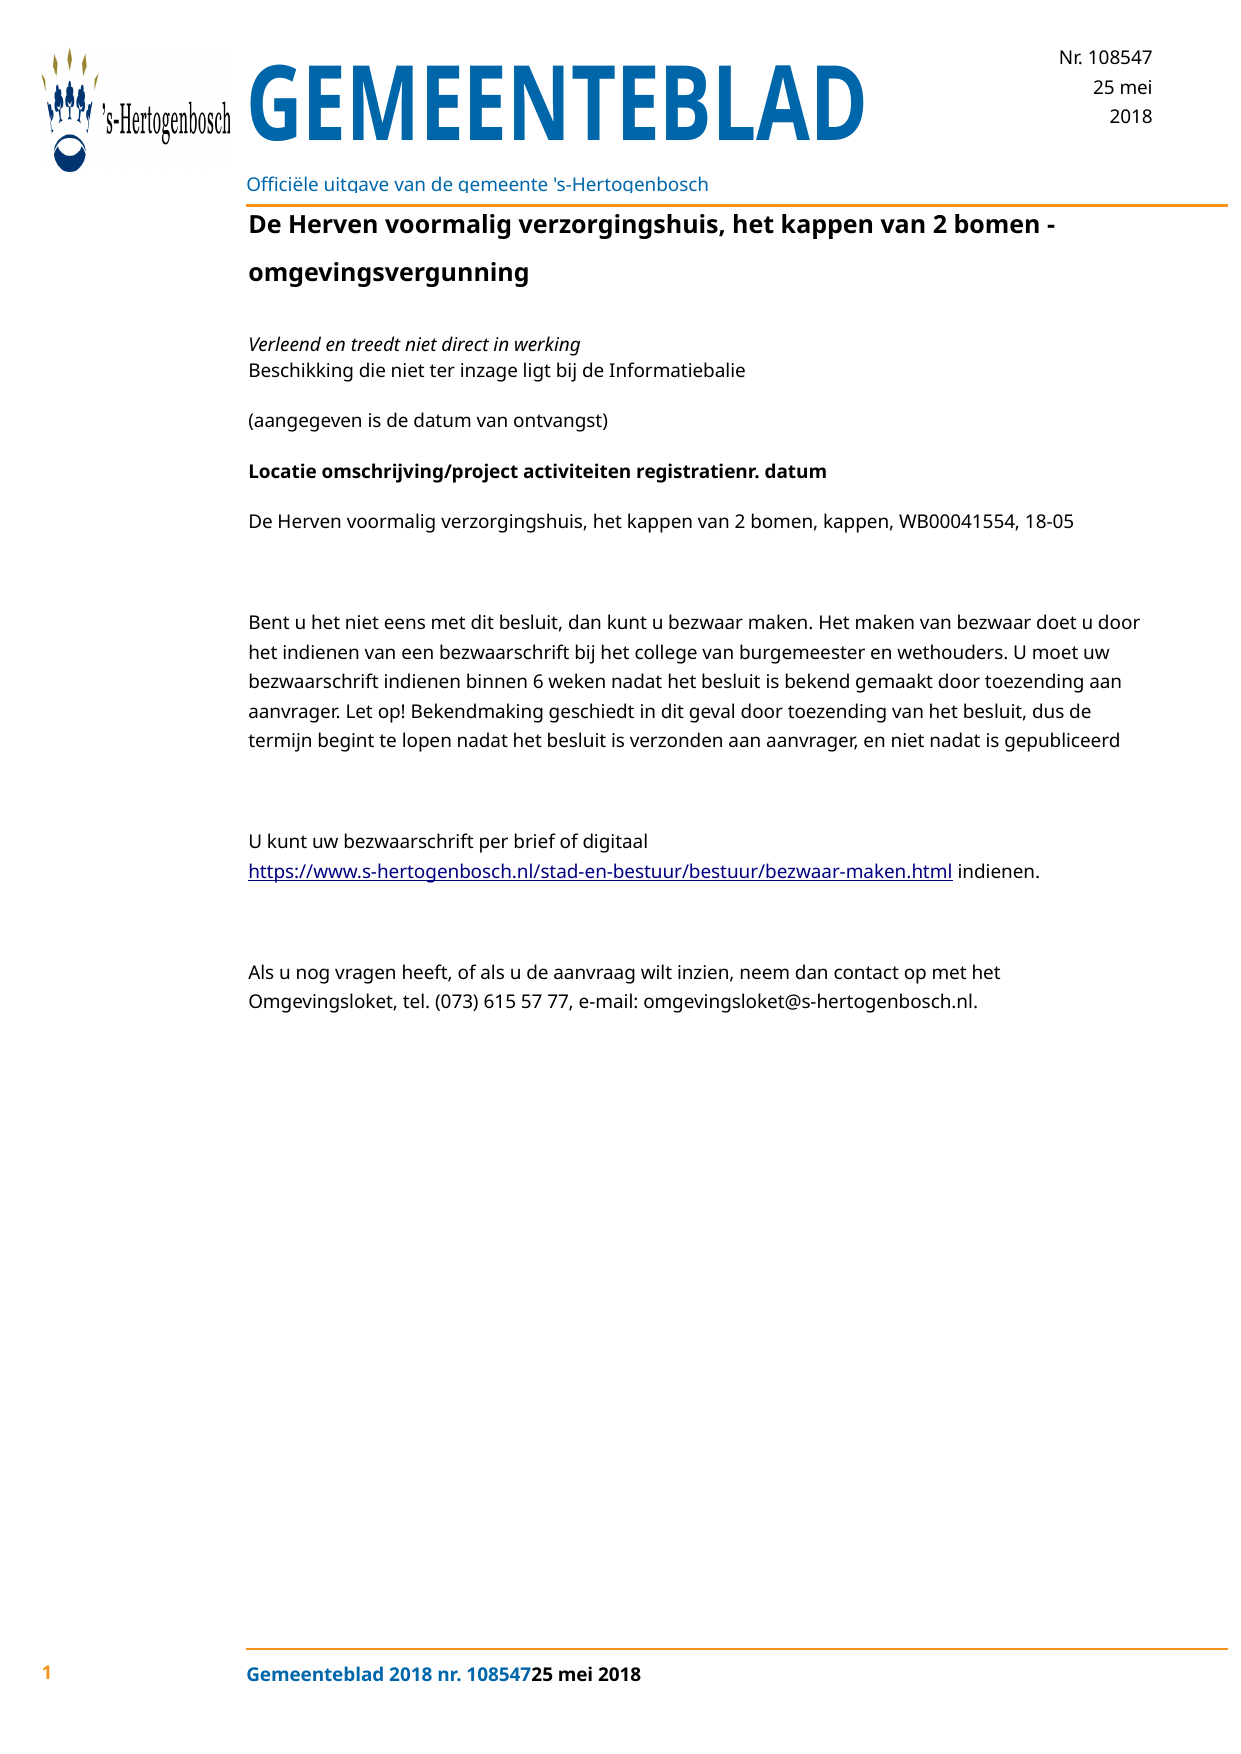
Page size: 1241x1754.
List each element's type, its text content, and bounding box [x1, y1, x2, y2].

text U kunt uw bezwaarschrift per brief of digitaal https://www.s-hertogenbosch.nl/stad-en-bestuur/bestuur/bezwaar-maken.html indienen. [248, 828, 1152, 884]
text De Herven voormalig verzorgingshuis, het kappen van 2 bomen - omgevingsvergunning [248, 207, 1152, 288]
text Beschikking die niet ter inzage ligt bij de Informatiebalie [248, 357, 1152, 383]
text Locatie omschrijving/project activiteiten registratienr. datum [248, 458, 1152, 484]
text Bent u het niet eens met dit besluit, dan kunt u bezwaar maken. Het maken van bezwaar doet u door het indienen van een bezwaarschrift bij het college van burgemeester en wethouders. U moet uw bezwaarschrift indienen binnen 6 weken nadat het besluit is bekend gemaakt door toezending aan aanvrager. Let op! Bekendmaking geschiedt in dit geval door toezending van het besluit, dus de termijn begint te lopen nadat het besluit is verzonden aan aanvrager, en niet nadat is gepubliceerd [248, 609, 1152, 753]
text (aangegeven is de datum van ontvangst) [248, 408, 1152, 433]
text De Herven voormalig verzorgingshuis, het kappen van 2 bomen, kappen, WB00041554, 18-05 [248, 508, 1152, 534]
text Als u nog vragen heeft, of als u de aanvraag wilt inzien, neem dan contact op met het Omgevingsloket, tel. (073) 615 57 77, e-mail: omgevingsloket@s-hertogenbosch.nl. [248, 959, 1152, 1014]
picture [41, 47, 231, 172]
text Verleend en treedt niet direct in werking [248, 331, 1152, 357]
